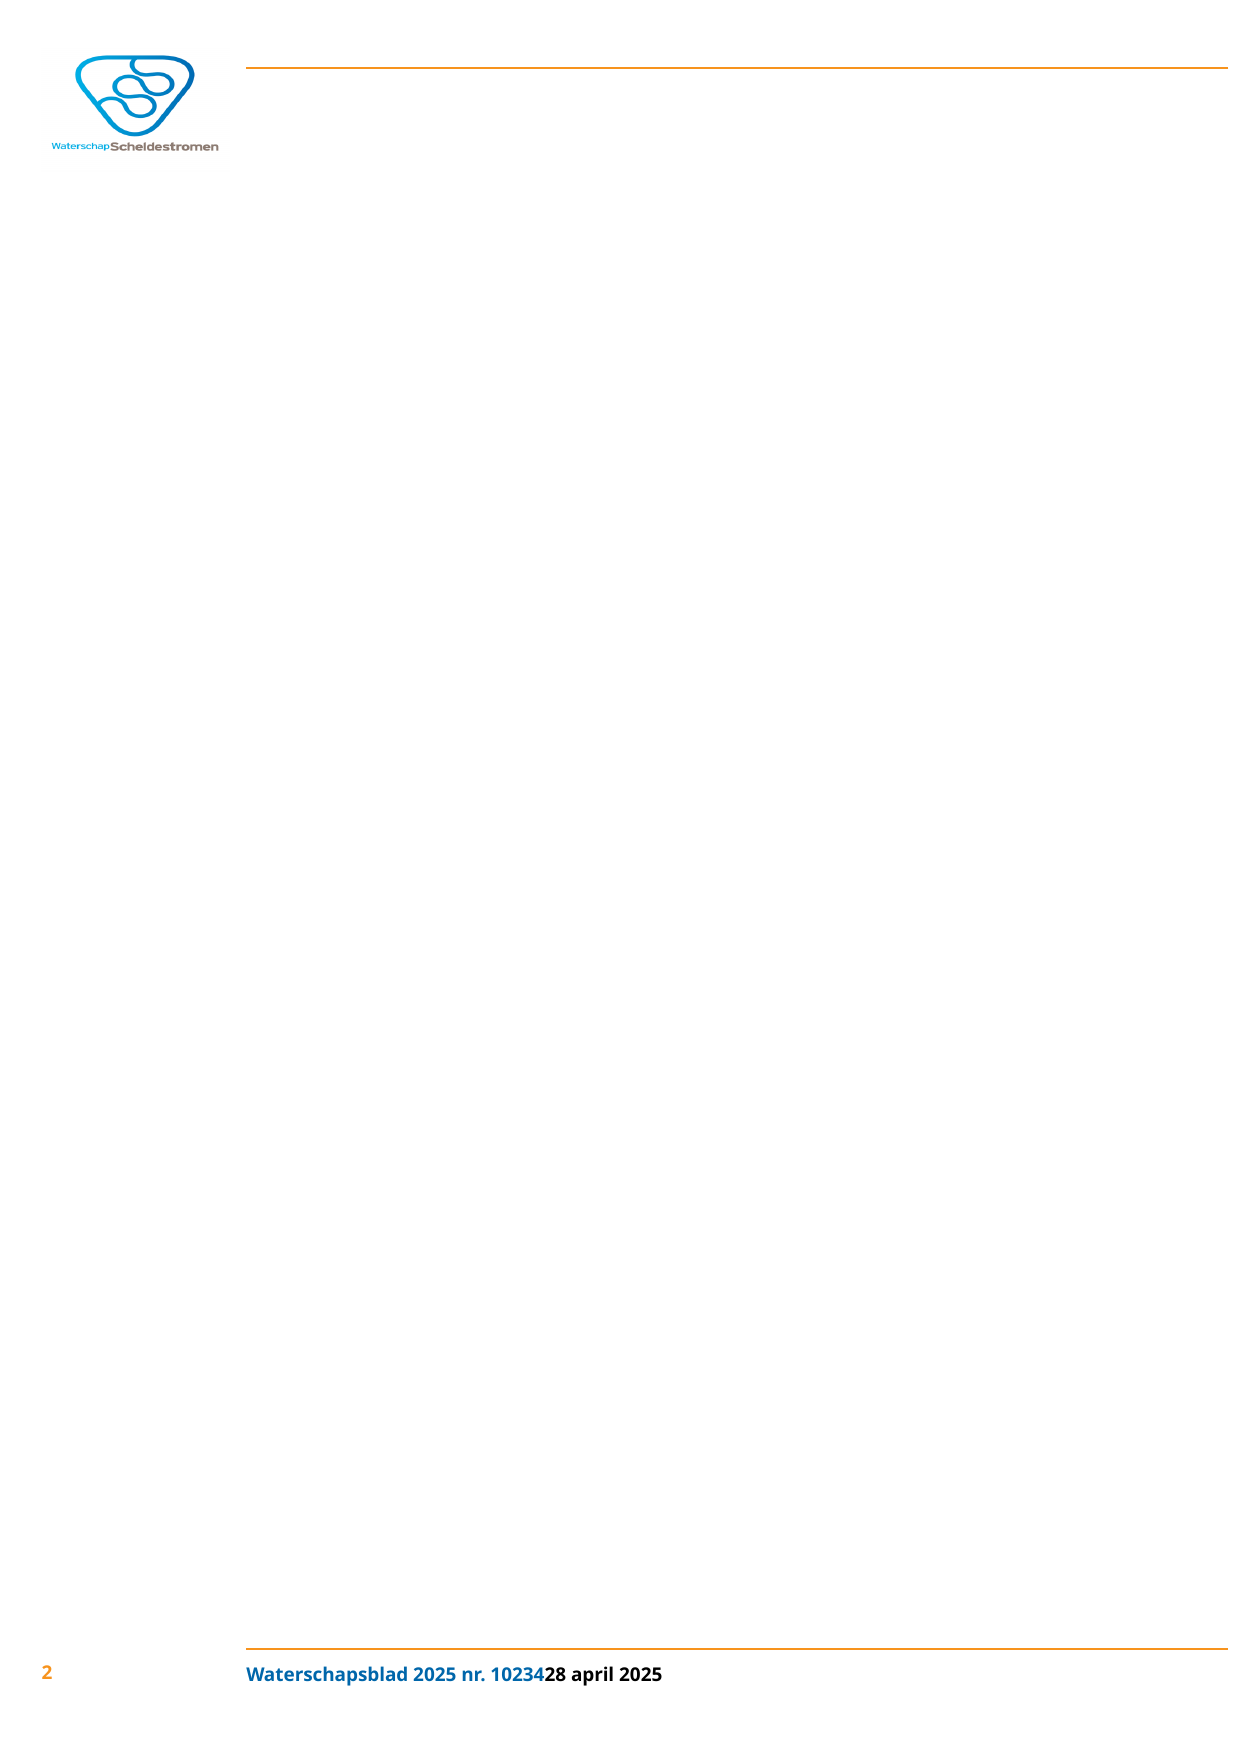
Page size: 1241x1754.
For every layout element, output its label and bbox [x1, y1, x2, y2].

picture [41, 47, 231, 172]
